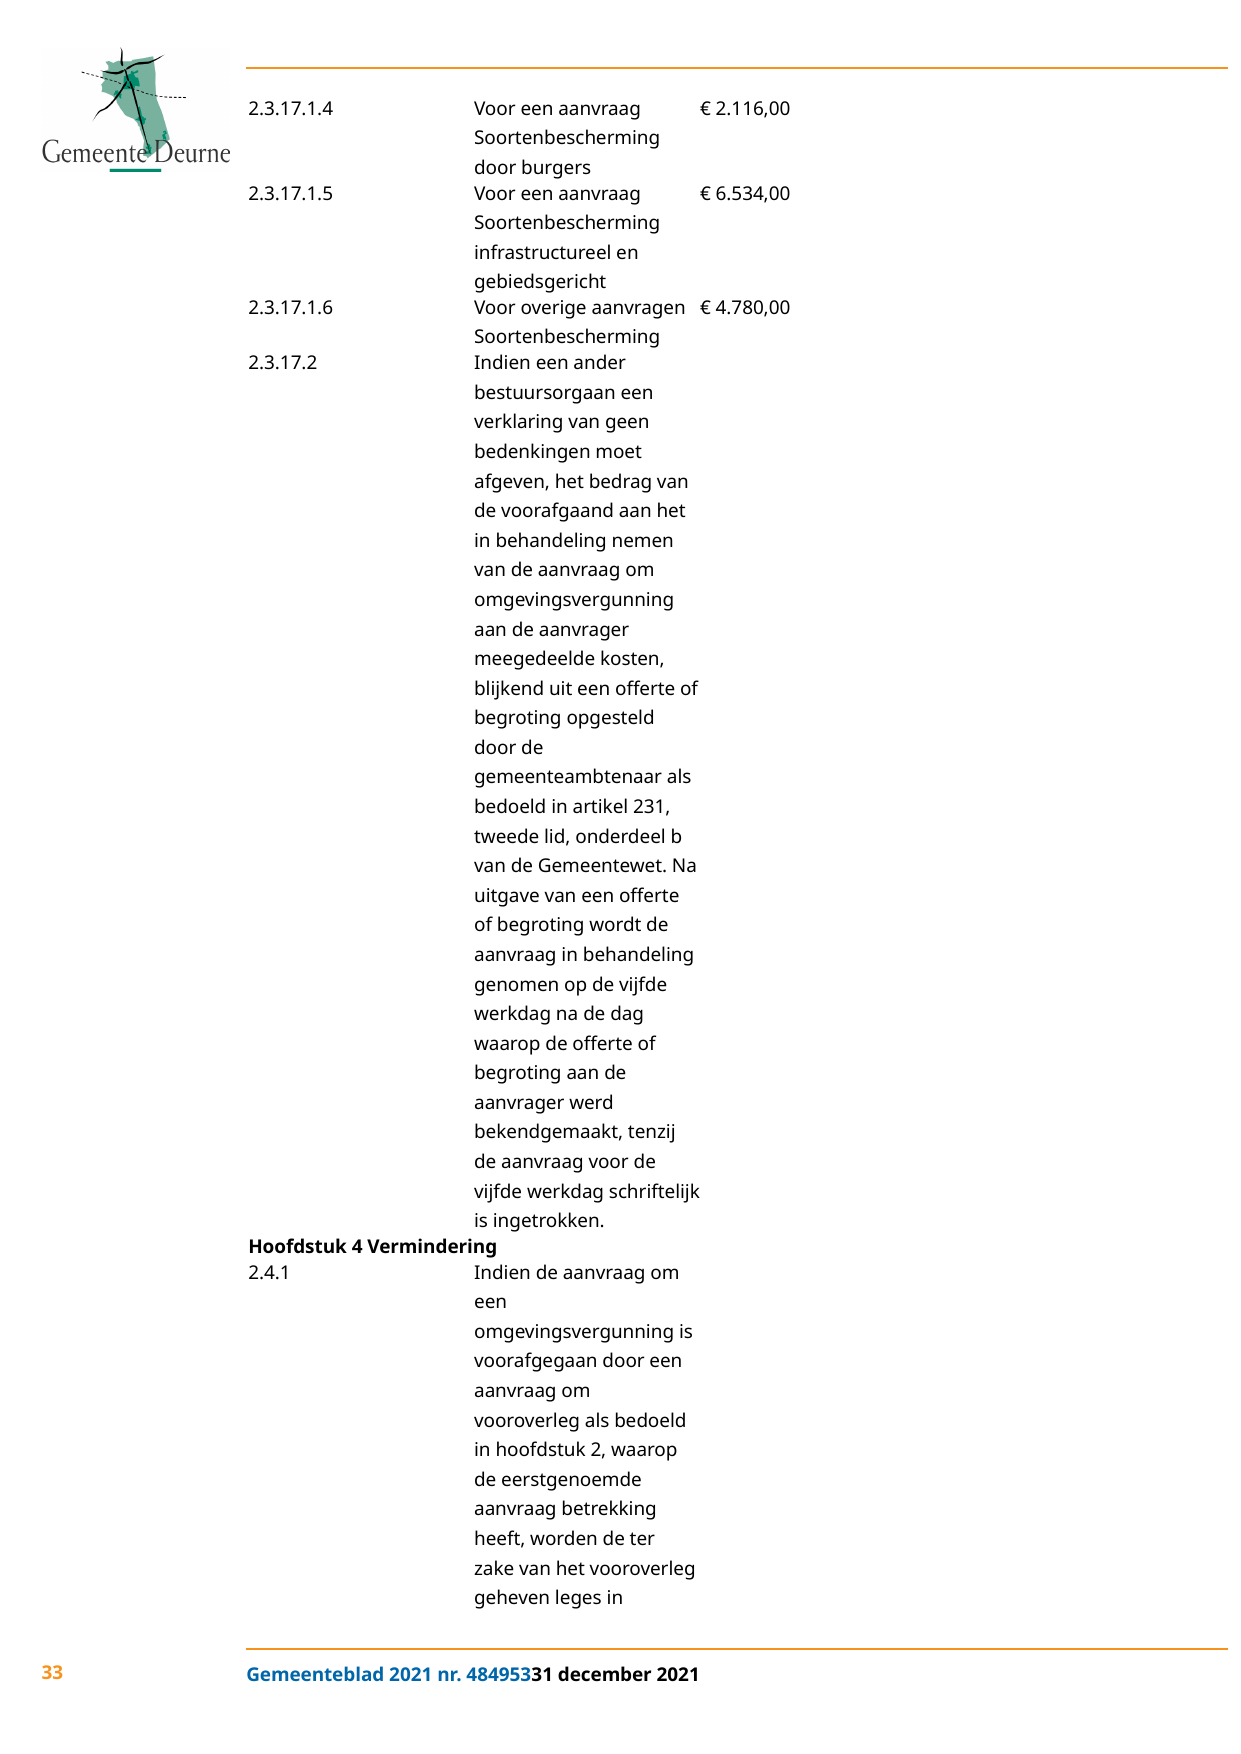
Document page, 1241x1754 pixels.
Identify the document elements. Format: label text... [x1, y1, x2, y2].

table_cell 2.4.1 [248, 1259, 474, 1610]
table_cell [926, 294, 1152, 349]
table_cell 2.3.17.1.4 [248, 95, 474, 180]
table_cell 2.3.17.2 [248, 350, 474, 1233]
table_cell Hoofdstuk 4 Vermindering [248, 1233, 1152, 1259]
table_cell € 2.116,00 [700, 95, 926, 180]
table_cell [700, 1259, 926, 1610]
table_cell [926, 1259, 1152, 1610]
table_cell [926, 350, 1152, 1233]
table_cell € 6.534,00 [700, 180, 926, 294]
table_cell Indien een ander bestuursorgaan een verklaring van geen bedenkingen moet afgeven, het bedrag van de voorafgaand aan het in behandeling nemen van de aanvraag om omgevingsvergunning aan de aanvrager meegedeelde kosten, blijkend uit een offerte of begroting opgesteld door de gemeenteambtenaar als bedoeld in artikel 231, tweede lid, onderdeel b van de Gemeentewet. Na uitgave van een offerte of begroting wordt de aanvraag in behandeling genomen op de vijfde werkdag na de dag waarop de offerte of begroting aan de aanvrager werd bekendgemaakt, tenzij de aanvraag voor de vijfde werkdag schriftelijk is ingetrokken. [474, 350, 700, 1233]
table_cell 2.3.17.1.5 [248, 180, 474, 294]
table_cell Voor overige aanvragen Soortenbescherming [474, 294, 700, 349]
table_cell € 4.780,00 [700, 294, 926, 349]
table_cell Voor een aanvraag Soortenbescherming infrastructureel en gebiedsgericht [474, 180, 700, 294]
table_cell [700, 350, 926, 1233]
table_cell Voor een aanvraag Soortenbescherming door burgers [474, 95, 700, 180]
table_cell [926, 180, 1152, 294]
picture [41, 47, 231, 172]
table_cell 2.3.17.1.6 [248, 294, 474, 349]
table_cell [926, 95, 1152, 180]
table_cell Indien de aanvraag om een omgevingsvergunning is voorafgegaan door een aanvraag om vooroverleg als bedoeld in hoofdstuk 2, waarop de eerstgenoemde aanvraag betrekking heeft, worden de ter zake van het vooroverleg geheven leges in [474, 1259, 700, 1610]
